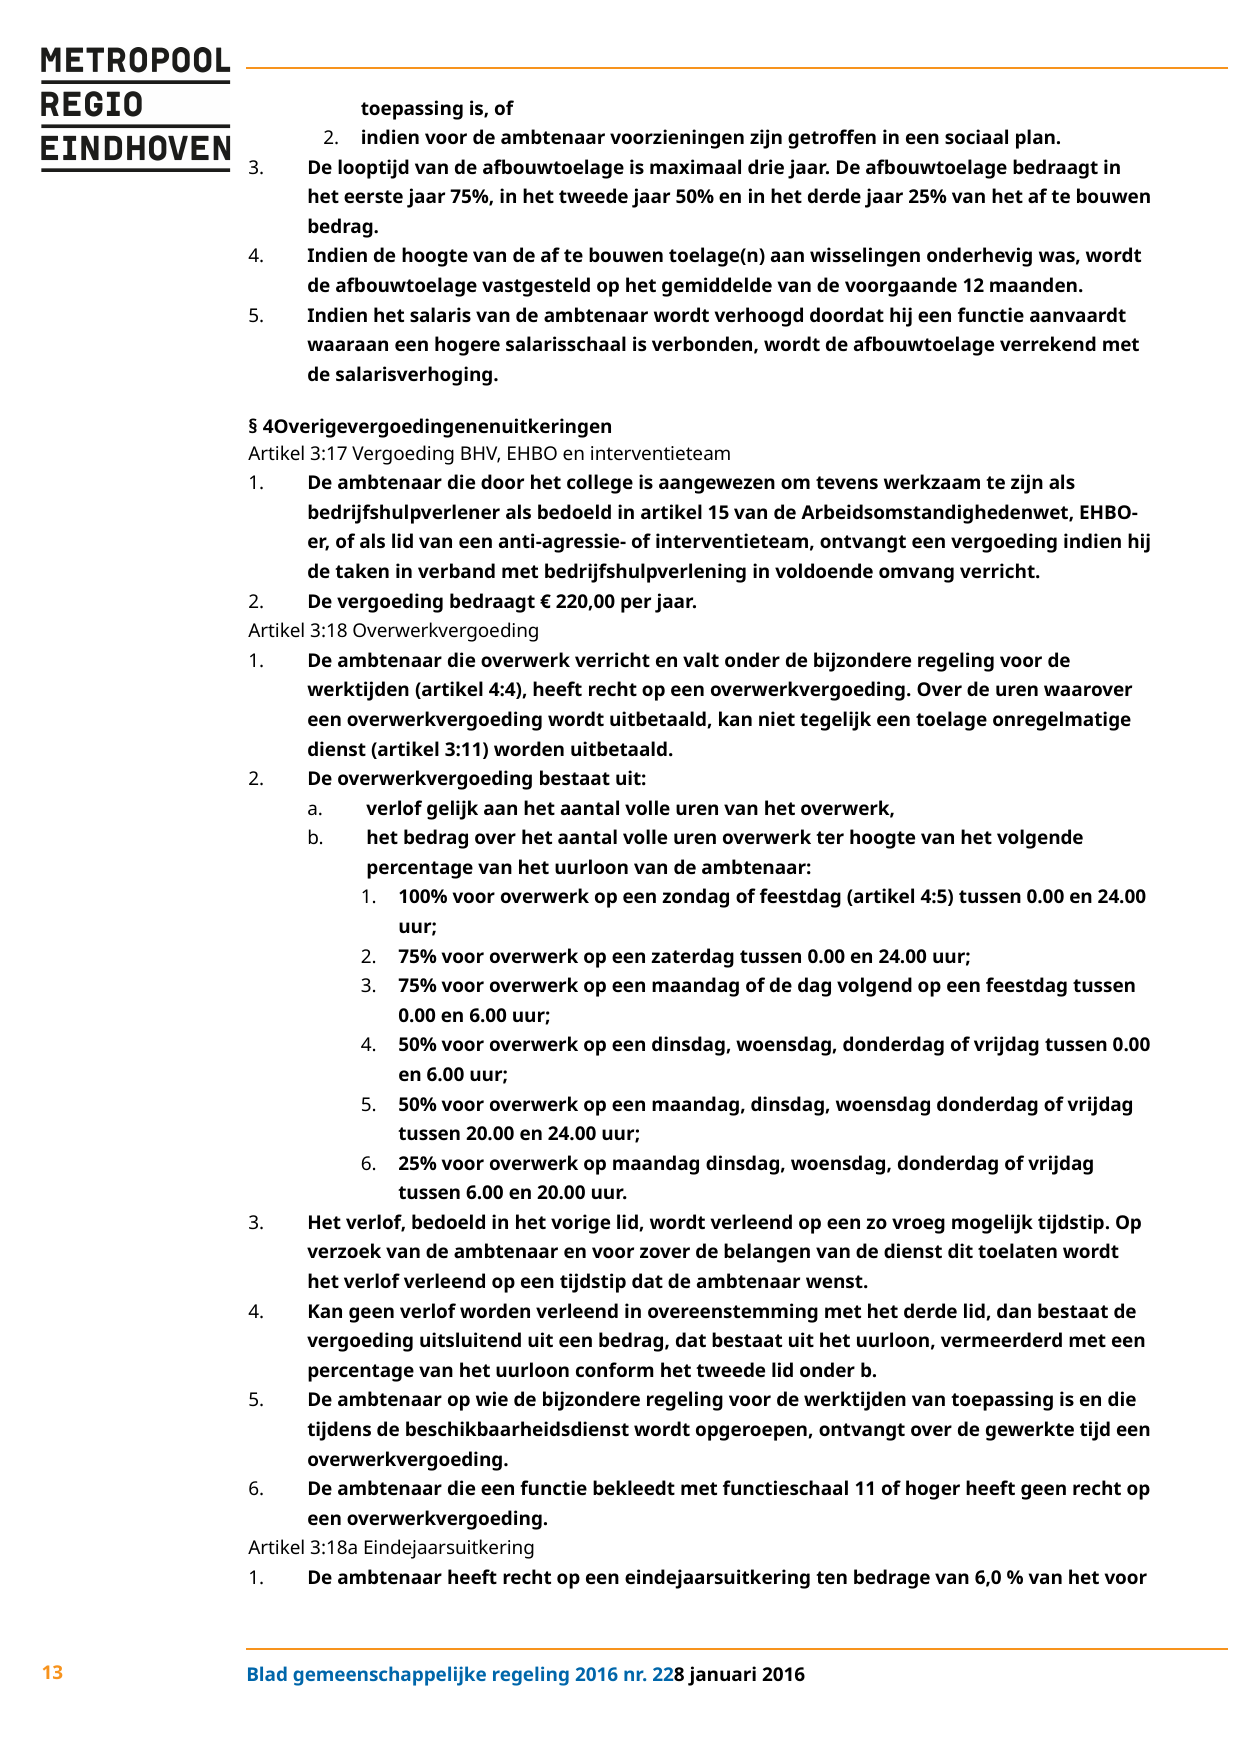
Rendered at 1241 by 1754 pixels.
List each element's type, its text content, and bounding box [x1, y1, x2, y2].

list 25% voor overwerk op maandag dinsdag, woensdag, donderdag of vrijdag tussen 6.00 en 20.00 uur. [361, 1150, 1152, 1205]
picture [41, 47, 231, 172]
list De ambtenaar heeft recht op een eindejaarsuitkering ten bedrage van 6,0 % van het voor [248, 1564, 1152, 1590]
list het bedrag over het aantal volle uren overwerk ter hoogte van het volgende percentage van het uurloon van de ambtenaar: [307, 824, 1152, 880]
list Kan geen verlof worden verleend in overeenstemming met het derde lid, dan bestaat de vergoeding uitsluitend uit een bedrag, dat bestaat uit het uurloon, vermeerderd met een percentage van het uurloon conform het tweede lid onder b. [248, 1298, 1152, 1383]
list Indien de hoogte van de af te bouwen toelage(n) aan wisselingen onderhevig was, wordt de afbouwtoelage vastgesteld op het gemiddelde van de voorgaande 12 maanden. [248, 243, 1152, 298]
list De ambtenaar die overwerk verricht en valt onder de bijzondere regeling voor de werktijden (artikel 4:4), heeft recht op een overwerkvergoeding. Over de uren waarover een overwerkvergoeding wordt uitbetaald, kan niet tegelijk een toelage onregelmatige dienst (artikel 3:11) worden uitbetaald. [248, 647, 1152, 761]
list De ambtenaar op wie de bijzondere regeling voor de werktijden van toepassing is en die tijdens de beschikbaarheidsdienst wordt opgeroepen, ontvangt over de gewerkte tijd een overwerkvergoeding. [248, 1387, 1152, 1471]
list Indien het salaris van de ambtenaar wordt verhoogd doordat hij een functie aanvaardt waaraan een hogere salarisschaal is verbonden, wordt de afbouwtoelage verrekend met de salarisverhoging. [248, 302, 1152, 387]
list toepassing is, of [323, 95, 1152, 121]
text Artikel 3:17 Vergoeding BHV, EHBO en interventieteam [248, 440, 1152, 466]
text § 4Overigevergoedingenenuitkeringen [248, 411, 1152, 440]
list verlof gelijk aan het aantal volle uren van het overwerk, [307, 795, 1152, 821]
list De ambtenaar die een functie bekleedt met functieschaal 11 of hoger heeft geen recht op een overwerkvergoeding. [248, 1475, 1152, 1531]
list 50% voor overwerk op een dinsdag, woensdag, donderdag of vrijdag tussen 0.00 en 6.00 uur; [361, 1032, 1152, 1087]
list De vergoeding bedraagt € 220,00 per jaar. [248, 588, 1152, 613]
list De looptijd van de afbouwtoelage is maximaal drie jaar. De afbouwtoelage bedraagt in het eerste jaar 75%, in het tweede jaar 50% en in het derde jaar 25% van het af te bouwen bedrag. [248, 154, 1152, 239]
list De ambtenaar die door het college is aangewezen om tevens werkzaam te zijn als bedrijfshulpverlener als bedoeld in artikel 15 van de Arbeidsomstandighedenwet, EHBO-er, of als lid van een anti-agressie- of interventieteam, ontvangt een vergoeding indien hij de taken in verband met bedrijfshulpverlening in voldoende omvang verricht. [248, 469, 1152, 584]
list 50% voor overwerk op een maandag, dinsdag, woensdag donderdag of vrijdag tussen 20.00 en 24.00 uur; [361, 1091, 1152, 1146]
list 100% voor overwerk op een zondag of feestdag (artikel 4:5) tussen 0.00 en 24.00 uur; [361, 884, 1152, 939]
list De overwerkvergoeding bestaat uit: [248, 765, 1152, 791]
list 75% voor overwerk op een maandag of de dag volgend op een feestdag tussen 0.00 en 6.00 uur; [361, 972, 1152, 1028]
list indien voor de ambtenaar voorzieningen zijn getroffen in een sociaal plan. [323, 124, 1152, 150]
list Het verlof, bedoeld in het vorige lid, wordt verleend op een zo vroeg mogelijk tijdstip. Op verzoek van de ambtenaar en voor zover de belangen van de dienst dit toelaten wordt het verlof verleend op een tijdstip dat de ambtenaar wenst. [248, 1209, 1152, 1294]
text Artikel 3:18 Overwerkvergoeding [248, 617, 1152, 643]
text Artikel 3:18a Eindejaarsuitkering [248, 1534, 1152, 1560]
list 75% voor overwerk op een zaterdag tussen 0.00 en 24.00 uur; [361, 943, 1152, 968]
